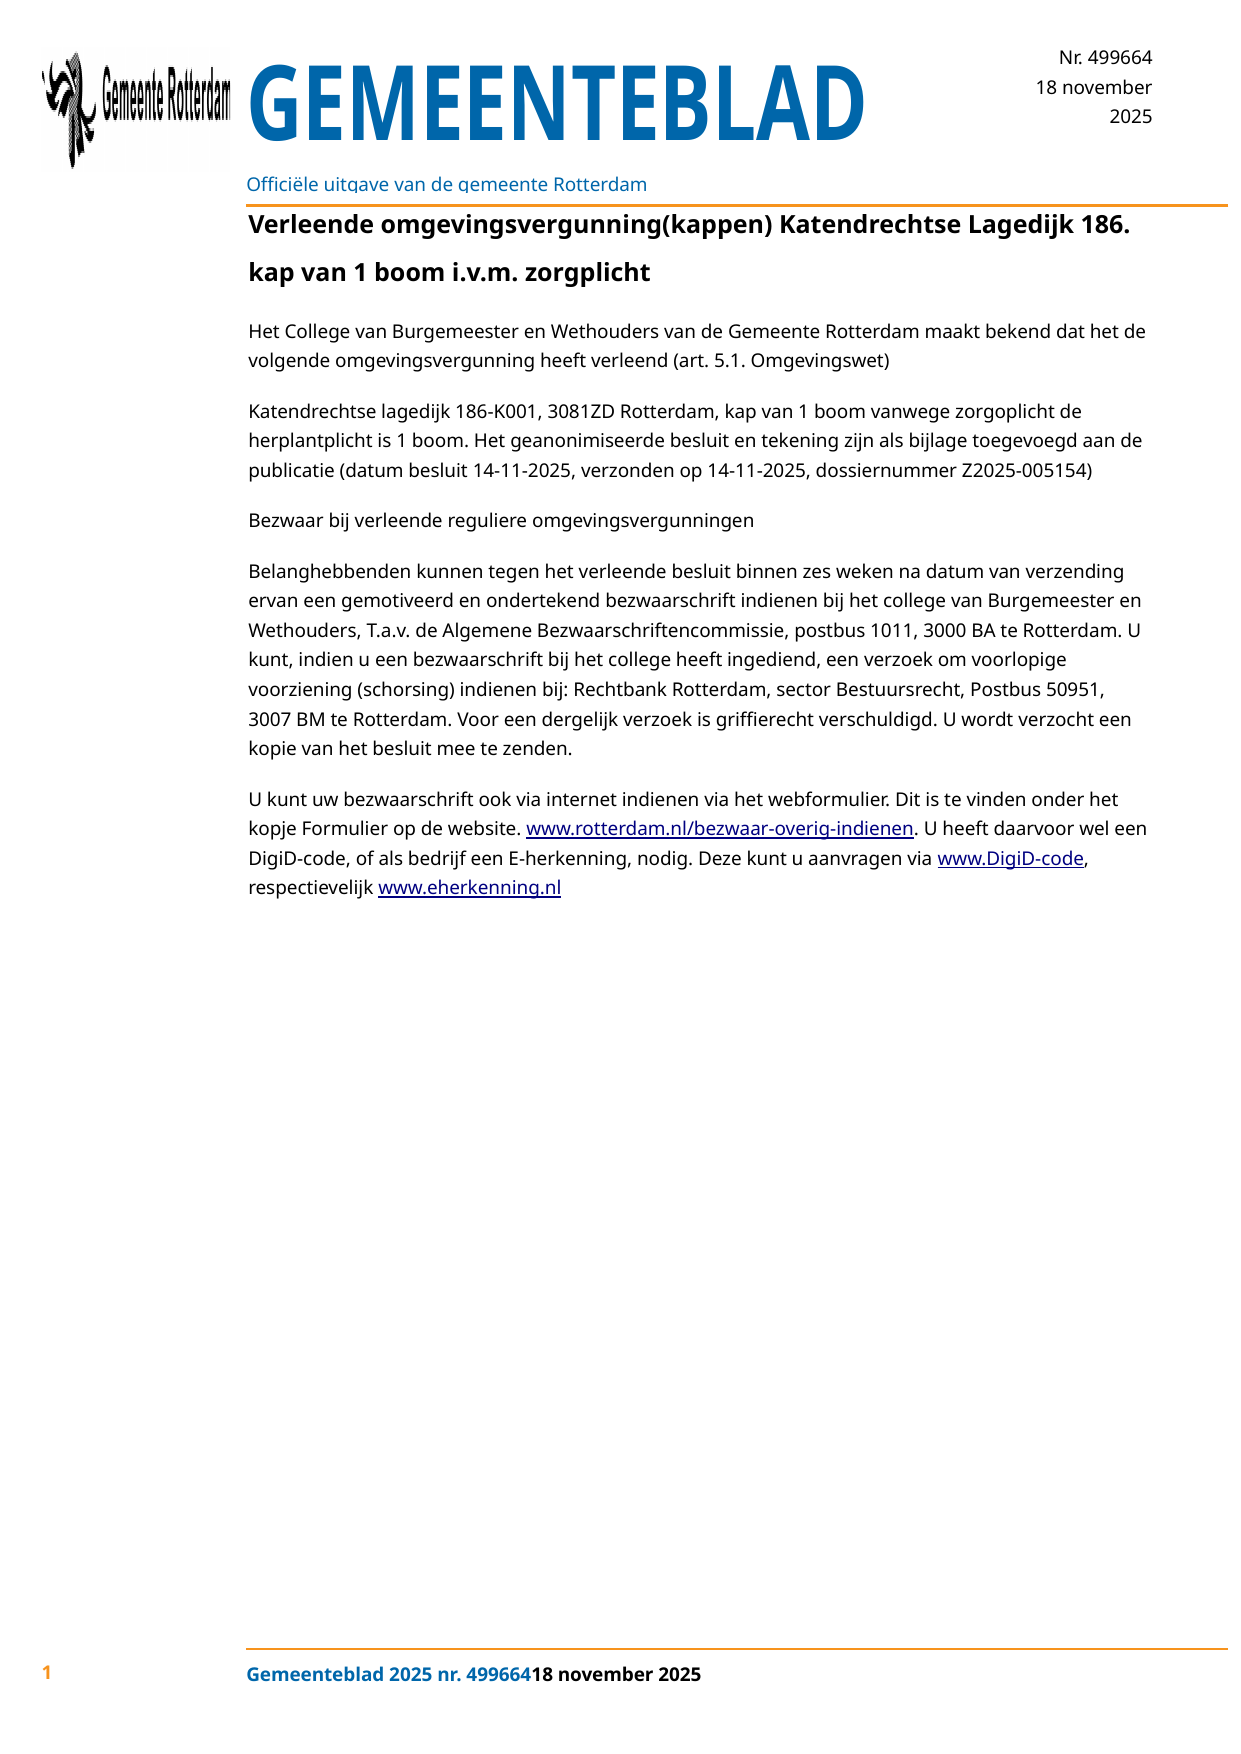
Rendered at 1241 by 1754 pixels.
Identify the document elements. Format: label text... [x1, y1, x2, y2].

text U kunt uw bezwaarschrift ook via internet indienen via het webformulier. Dit is te vinden onder het kopje Formulier op de website. www.rotterdam.nl/bezwaar-overig-indienen. U heeft daarvoor wel een DigiD-code, of als bedrijf een E-herkenning, nodig. Deze kunt u aanvragen via www.DigiD-code, respectievelijk www.eherkenning.nl [248, 786, 1152, 900]
text Belanghebbenden kunnen tegen het verleende besluit binnen zes weken na datum van verzending ervan een gemotiveerd en ondertekend bezwaarschrift indienen bij het college van Burgemeester en Wethouders, T.a.v. de Algemene Bezwaarschriftencommissie, postbus 1011, 3000 BA te Rotterdam. U kunt, indien u een bezwaarschrift bij het college heeft ingediend, een verzoek om voorlopige voorziening (schorsing) indienen bij: Rechtbank Rotterdam, sector Bestuursrecht, Postbus 50951, 3007 BM te Rotterdam. Voor een dergelijk verzoek is griffierecht verschuldigd. U wordt verzocht een kopie van het besluit mee te zenden. [248, 558, 1152, 761]
picture [41, 47, 231, 172]
text Bezwaar bij verleende reguliere omgevingsvergunningen [248, 507, 1152, 533]
text Het College van Burgemeester en Wethouders van de Gemeente Rotterdam maakt bekend dat het de volgende omgevingsvergunning heeft verleend (art. 5.1. Omgevingswet) [248, 318, 1152, 373]
text Verleende omgevingsvergunning(kappen) Katendrechtse Lagedijk 186. kap van 1 boom i.v.m. zorgplicht [248, 207, 1152, 288]
text Katendrechtse lagedijk 186-K001, 3081ZD Rotterdam, kap van 1 boom vanwege zorgoplicht de herplantplicht is 1 boom. Het geanonimiseerde besluit en tekening zijn als bijlage toegevoegd aan de publicatie (datum besluit 14-11-2025, verzonden op 14-11-2025, dossiernummer Z2025-005154) [248, 398, 1152, 483]
